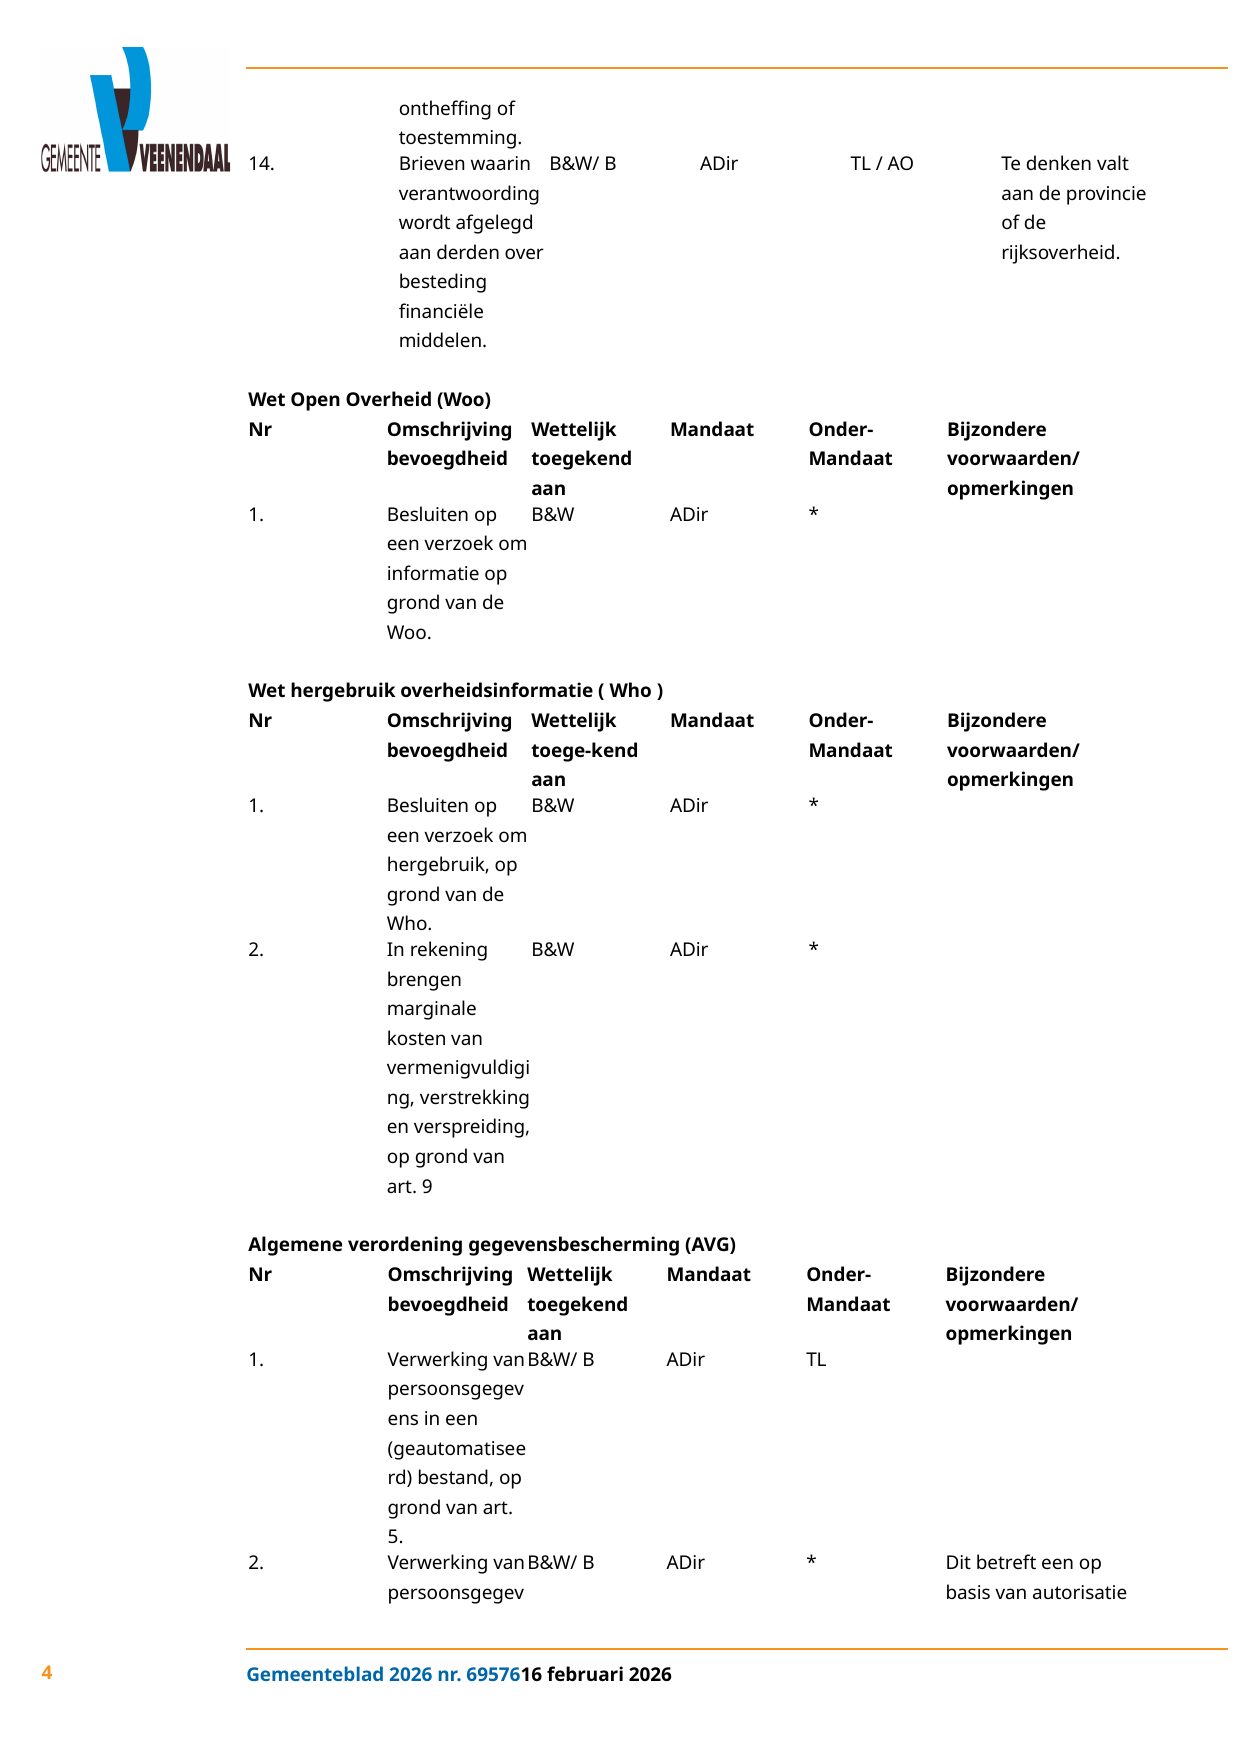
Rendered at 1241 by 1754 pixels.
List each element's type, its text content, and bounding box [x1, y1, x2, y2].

text Wet Open Overheid (Woo) [248, 386, 1152, 412]
table_cell ADir [670, 936, 808, 1199]
table_header Bijzondere voorwaarden/ opmerkingen [945, 1261, 1152, 1346]
table_cell Verwerking van persoonsgegev [388, 1549, 527, 1604]
table_cell In rekening brengen marginale kosten van vermenigvuldiging, verstrekking en verspreiding, op grond van art. 9 [387, 936, 531, 1199]
table_header Wettelijk toegekend aan [531, 416, 670, 501]
table_cell [700, 95, 850, 150]
table_header Mandaat [670, 707, 808, 792]
picture [41, 47, 130, 172]
table_cell B&W/ B [549, 150, 700, 353]
table_header Onder- Mandaat [808, 707, 947, 792]
table_cell [248, 150, 398, 353]
table_cell [248, 95, 398, 150]
table_cell [549, 95, 700, 150]
table_cell [947, 936, 1152, 1199]
table_cell ADir [670, 792, 808, 936]
table_header Wettelijk toegekend aan [527, 1261, 666, 1346]
table_cell [850, 95, 1001, 150]
table_cell B&W [531, 936, 670, 1199]
text Wet hergebruik overheidsinformatie ( Who ) [248, 678, 1152, 703]
table_cell TL [806, 1346, 945, 1549]
table_cell * [808, 501, 947, 645]
table_cell [248, 792, 387, 936]
table_cell B&W [531, 792, 670, 936]
table_cell [248, 1549, 387, 1604]
table_cell [248, 936, 387, 1199]
table_header Bijzondere voorwaarden/ opmerkingen [947, 416, 1152, 501]
table_cell Besluiten op een verzoek om informatie op grond van de Woo. [387, 501, 531, 645]
table_header Mandaat [666, 1261, 806, 1346]
table_cell Dit betreft een op basis van autorisatie [945, 1549, 1152, 1604]
table_header Onder- Mandaat [806, 1261, 945, 1346]
table_header Wettelijk toege-kend aan [531, 707, 670, 792]
table_header Bijzondere voorwaarden/ opmerkingen [947, 707, 1152, 792]
table_header Mandaat [670, 416, 808, 501]
table_cell ADir [670, 501, 808, 645]
table_header Omschrijving bevoegdheid [387, 416, 531, 501]
text Algemene verordening gegevensbescherming (AVG) [248, 1231, 1152, 1257]
table_cell B&W/ B [527, 1549, 666, 1604]
table_cell [1001, 95, 1152, 150]
table_cell ADir [666, 1549, 806, 1604]
table_cell [248, 501, 387, 645]
table_cell [248, 1346, 387, 1549]
table_cell * [806, 1549, 945, 1604]
table_cell ADir [666, 1346, 806, 1549]
table_cell [947, 501, 1152, 645]
table_cell ADir [700, 150, 850, 353]
table_header Nr [248, 1261, 387, 1346]
table_cell Besluiten op een verzoek om hergebruik, op grond van de Who. [387, 792, 531, 936]
table_cell ontheffing of toestemming. [399, 95, 549, 150]
table_cell TL / AO [850, 150, 1001, 353]
table_header Onder- Mandaat [808, 416, 947, 501]
table_header Omschrijving bevoegdheid [387, 707, 531, 792]
table_cell Te denken valt aan de provincie of de rijksoverheid. [1001, 150, 1152, 353]
table_cell [945, 1346, 1152, 1549]
table_header Omschrijving bevoegdheid [388, 1261, 527, 1346]
table_cell * [808, 792, 947, 936]
table_cell * [808, 936, 947, 1199]
table_header Nr [248, 416, 387, 501]
table_cell [947, 792, 1152, 936]
table_header Nr [248, 707, 387, 792]
table_cell Verwerking van persoonsgegevens in een (geautomatiseerd) bestand, op grond van art. 5. [388, 1346, 527, 1549]
table_cell B&W [531, 501, 670, 645]
table_cell B&W/ B [527, 1346, 666, 1549]
picture [123, 47, 231, 172]
table_cell Brieven waarin verantwoording wordt afgelegd aan derden over besteding financiële middelen. [399, 150, 549, 353]
